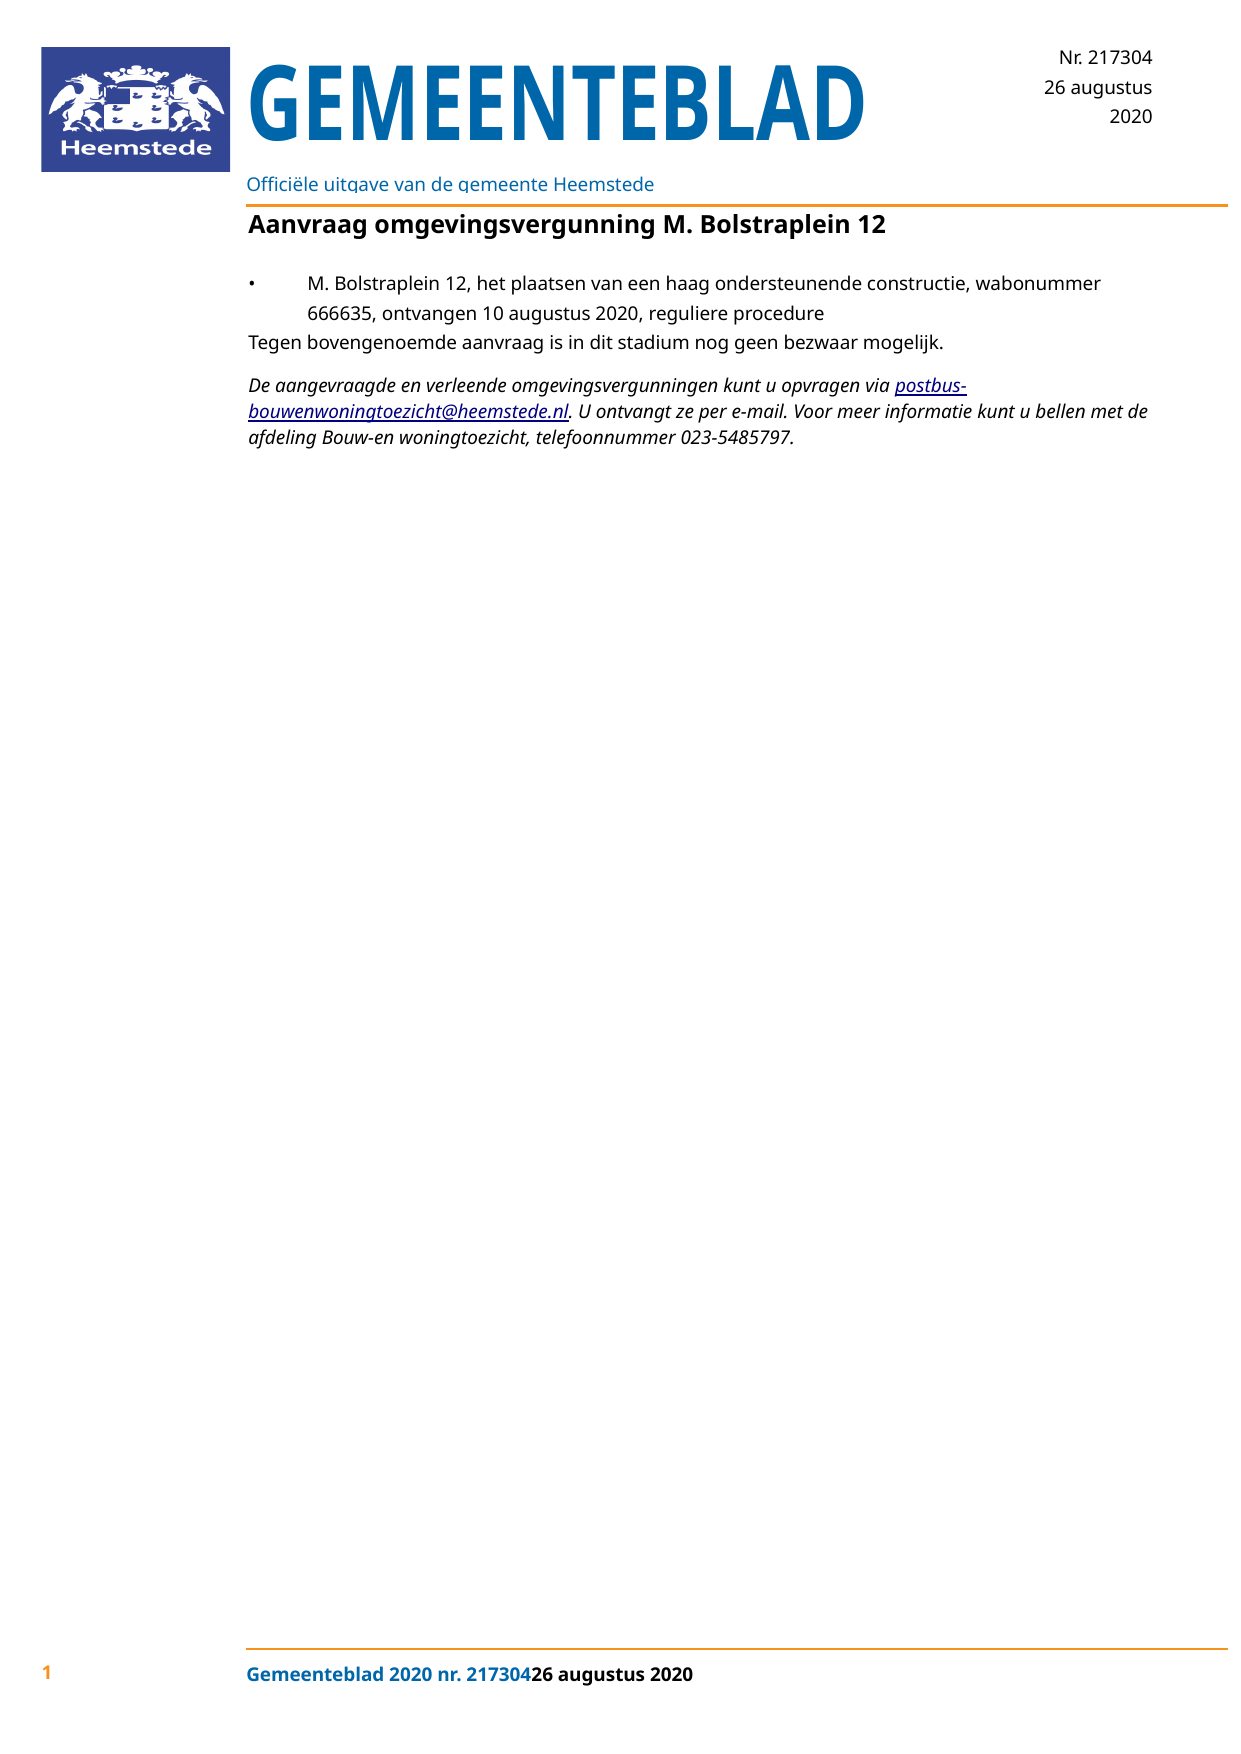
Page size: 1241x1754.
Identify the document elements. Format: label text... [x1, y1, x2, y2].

text De aangevraagde en verleende omgevingsvergunningen kunt u opvragen via postbus-bouwenwoningtoezicht@heemstede.nl. U ontvangt ze per e-mail. Voor meer informatie kunt u bellen met de afdeling Bouw-en woningtoezicht, telefoonnummer 023-5485797. [248, 373, 1152, 450]
text Aanvraag omgevingsvergunning M. Bolstraplein 12 [248, 207, 1152, 241]
list M. Bolstraplein 12, het plaatsen van een haag ondersteunende constructie, wabonummer 666635, ontvangen 10 augustus 2020, reguliere procedure [248, 270, 1152, 326]
text Tegen bovengenoemde aanvraag is in dit stadium nog geen bezwaar mogelijk. [248, 329, 1152, 355]
picture [41, 47, 231, 172]
